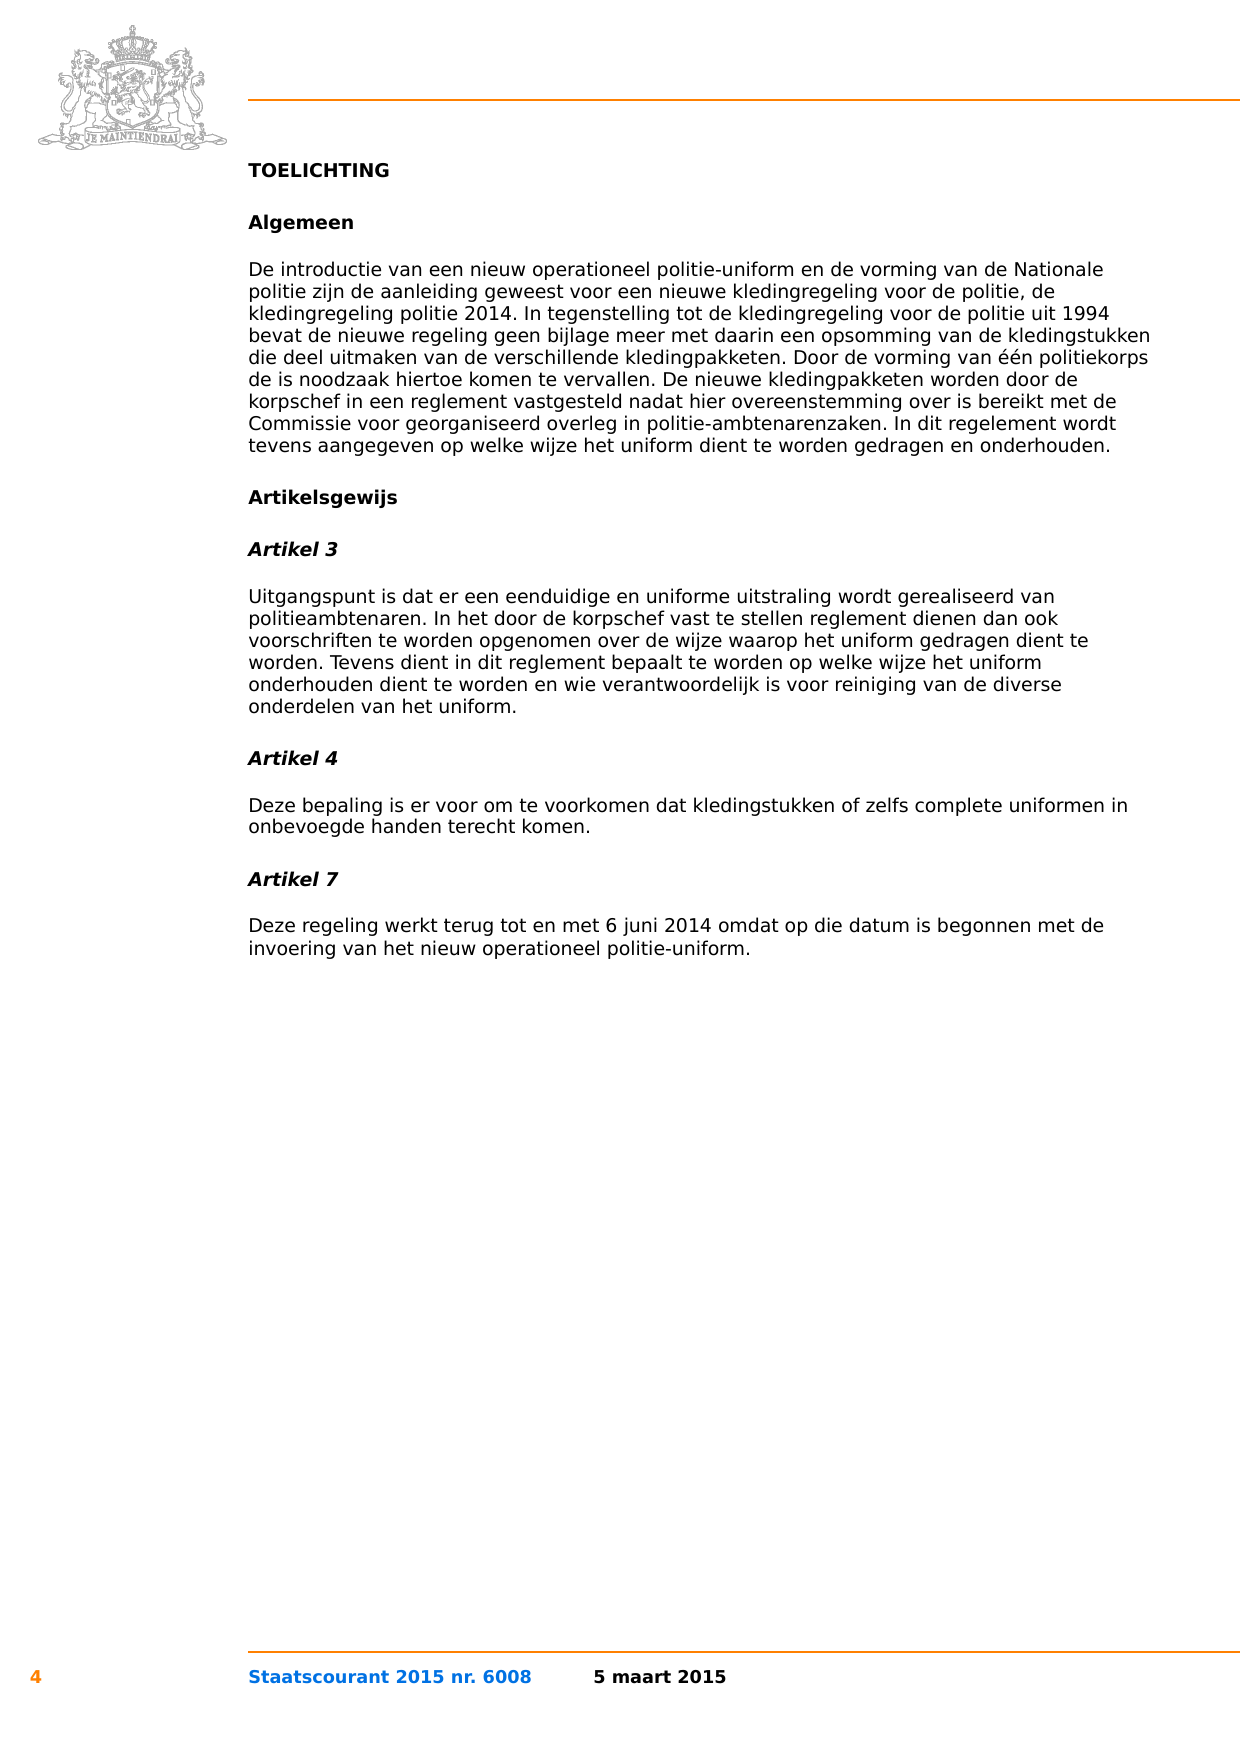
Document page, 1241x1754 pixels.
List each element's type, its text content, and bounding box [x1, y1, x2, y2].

text De introductie van een nieuw operationeel politie-uniform en de vorming van de Nationale politie zijn de aanleiding geweest voor een nieuwe kledingregeling voor de politie, de kledingregeling politie 2014. In tegenstelling tot de kledingregeling voor de politie uit 1994 bevat de nieuwe regeling geen bijlage meer met daarin een opsomming van de kledingstukken die deel uitmaken van de verschillende kledingpakketen. Door de vorming van één politiekorps de is noodzaak hiertoe komen te vervallen. De nieuwe kledingpakketen worden door de korpschef in een reglement vastgesteld nadat hier overeenstemming over is bereikt met de Commissie voor georganiseerd overleg in politie-ambtenarenzaken. In dit regelement wordt tevens aangegeven op welke wijze het uniform dient te worden gedragen en onderhouden. [248, 259, 1163, 457]
subtitle Artikel 4 [248, 747, 1163, 769]
subtitle Artikelsgewijs [248, 487, 1163, 509]
picture [38, 25, 227, 150]
text Uitgangspunt is dat er een eenduidige en uniforme uitstraling wordt gerealiseerd van politieambtenaren. In het door de korpschef vast te stellen reglement dienen dan ook voorschriften te worden opgenomen over de wijze waarop het uniform gedragen dient te worden. Tevens dient in dit reglement bepaalt te worden op welke wijze het uniform onderhouden dient te worden en wie verantwoordelijk is voor reiniging van de diverse onderdelen van het uniform. [248, 586, 1163, 717]
text Deze bepaling is er voor om te voorkomen dat kledingstukken of zelfs complete uniformen in onbevoegde handen terecht komen. [248, 794, 1163, 838]
subtitle Artikel 7 [248, 868, 1163, 890]
text Deze regeling werkt terug tot en met 6 juni 2014 omdat op die datum is begonnen met de invoering van het nieuw operationeel politie-uniform. [248, 915, 1163, 959]
subtitle TOELICHTING [248, 160, 1163, 182]
subtitle Artikel 3 [248, 539, 1163, 561]
subtitle Algemeen [248, 212, 1163, 234]
